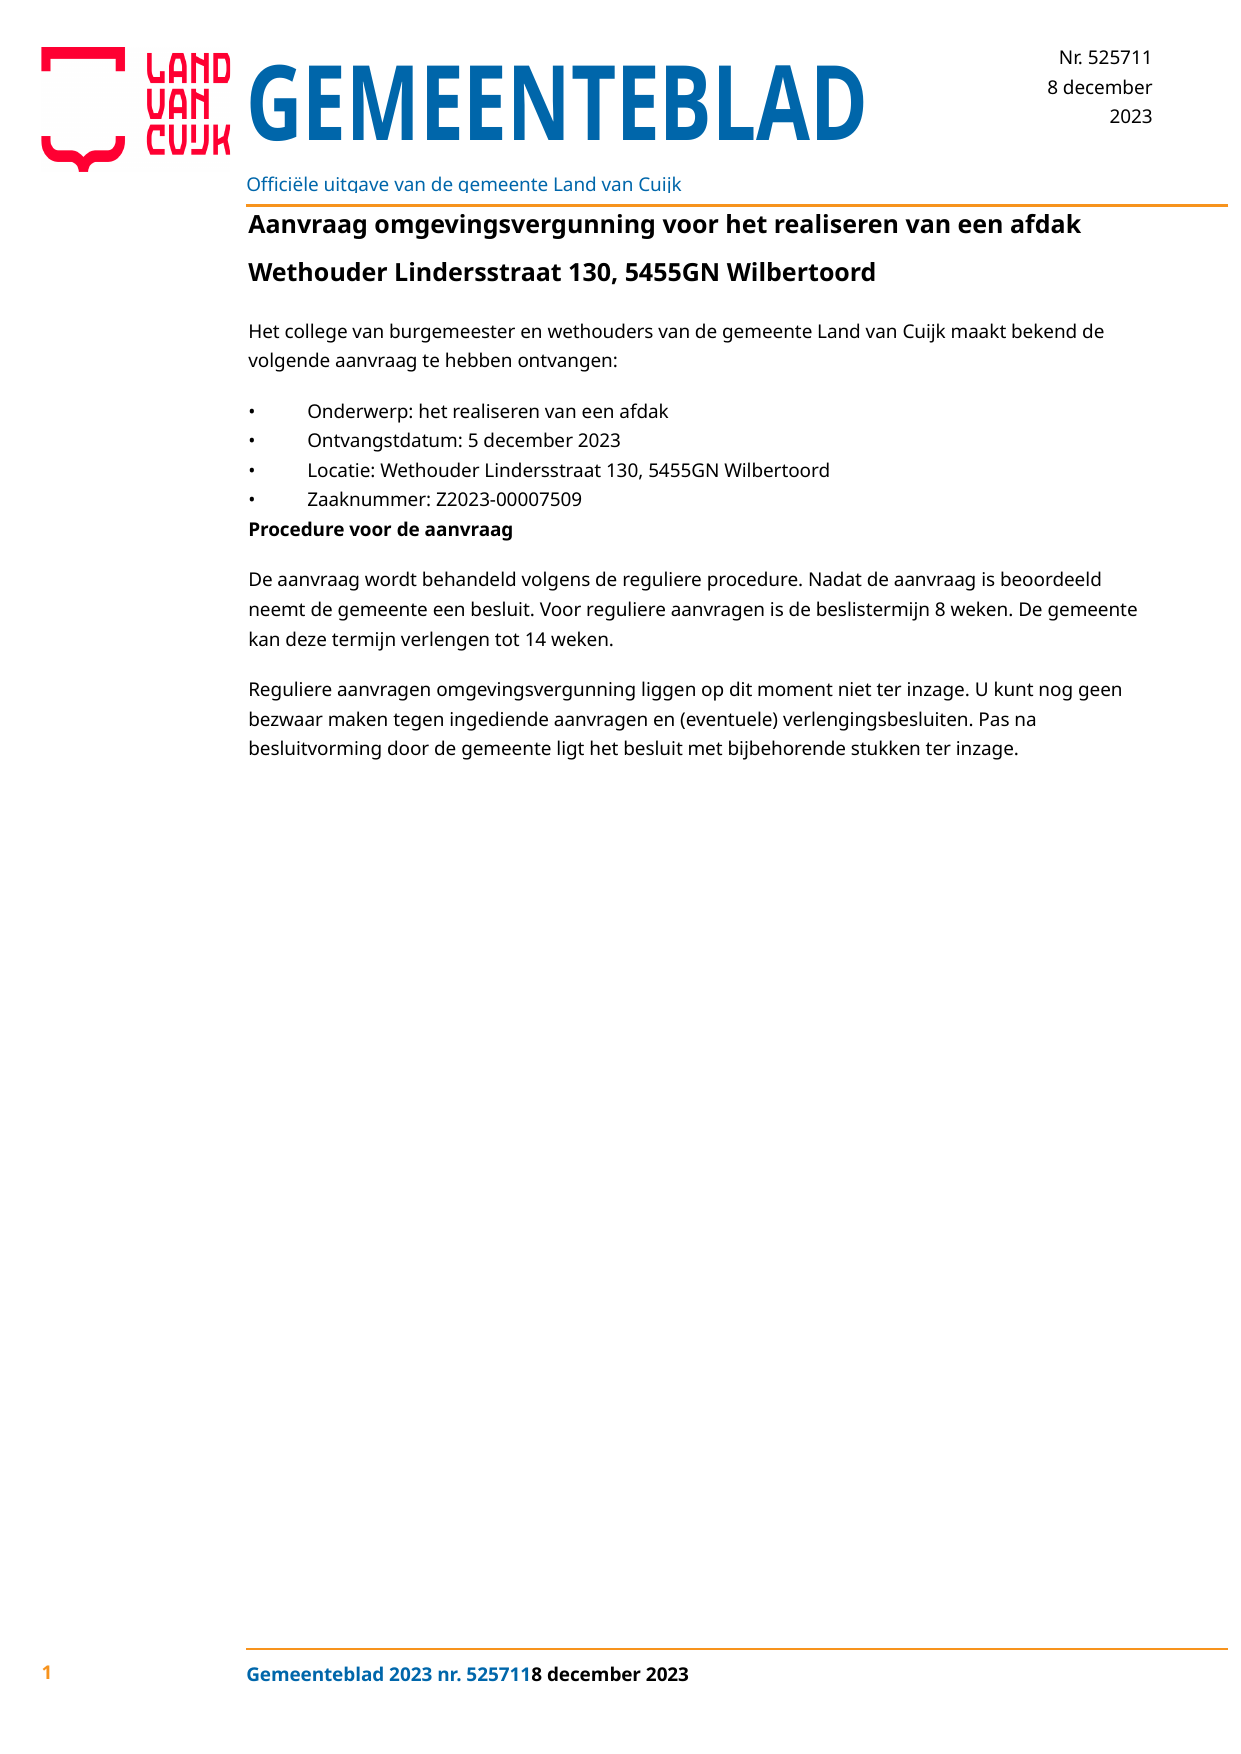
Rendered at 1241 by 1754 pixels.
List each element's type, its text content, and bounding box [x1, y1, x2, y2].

text Reguliere aanvragen omgevingsvergunning liggen op dit moment niet ter inzage. U kunt nog geen bezwaar maken tegen ingediende aanvragen en (eventuele) verlengingsbesluiten. Pas na besluitvorming door de gemeente ligt het besluit met bijbehorende stukken ter inzage. [248, 676, 1152, 761]
text De aanvraag wordt behandeld volgens de reguliere procedure. Nadat de aanvraag is beoordeeld neemt de gemeente een besluit. Voor reguliere aanvragen is de beslistermijn 8 weken. De gemeente kan deze termijn verlengen tot 14 weken. [248, 567, 1152, 652]
text Het college van burgemeester en wethouders van de gemeente Land van Cuijk maakt bekend de volgende aanvraag te hebben ontvangen: [248, 318, 1152, 373]
list Zaaknummer: Z2023-00007509 [248, 487, 1152, 512]
list Onderwerp: het realiseren van een afdak [248, 398, 1152, 424]
text Aanvraag omgevingsvergunning voor het realiseren van een afdak Wethouder Lindersstraat 130, 5455GN Wilbertoord [248, 207, 1152, 288]
text Procedure voor de aanvraag [248, 516, 1152, 542]
picture [41, 47, 231, 172]
list Locatie: Wethouder Lindersstraat 130, 5455GN Wilbertoord [248, 457, 1152, 483]
list Ontvangstdatum: 5 december 2023 [248, 427, 1152, 453]
